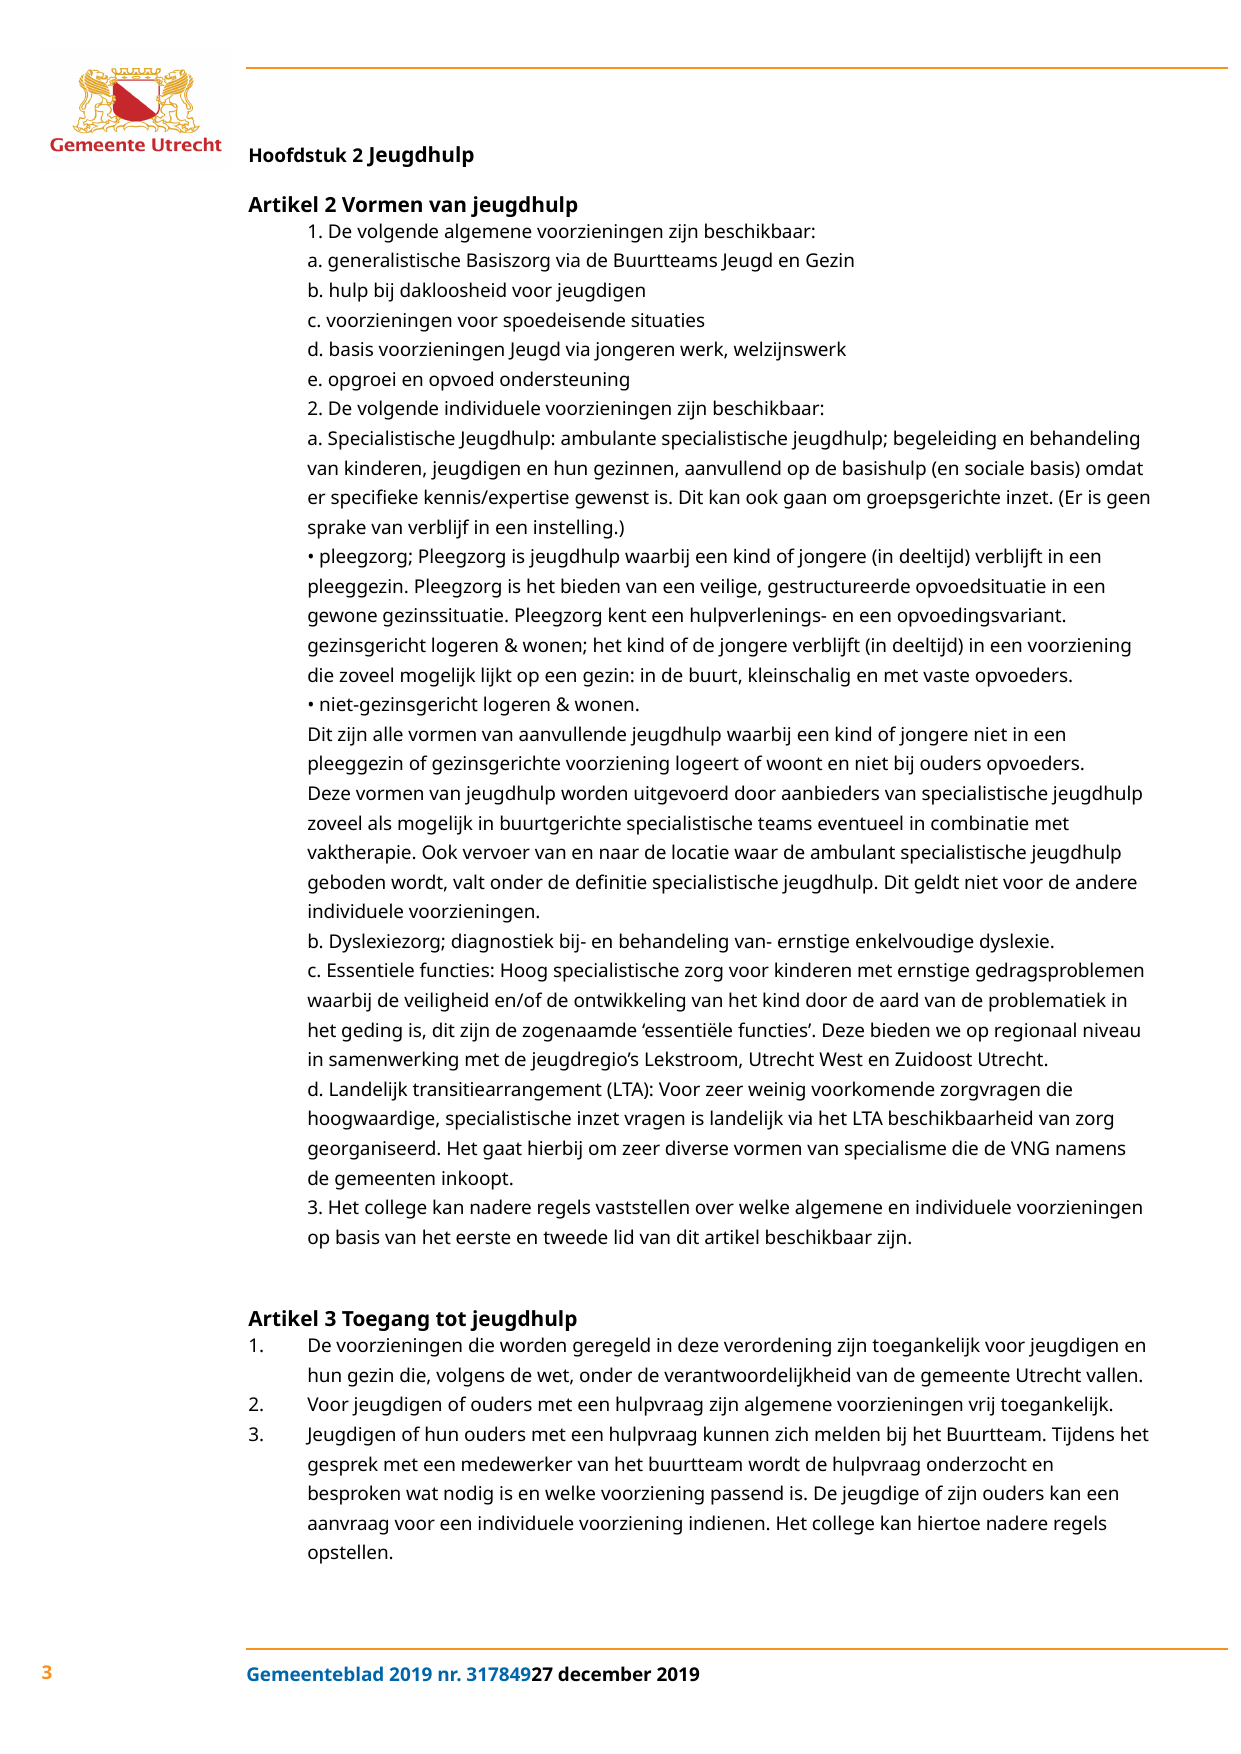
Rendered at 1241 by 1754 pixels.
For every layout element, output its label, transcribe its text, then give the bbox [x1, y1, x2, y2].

list d. Landelijk transitiearrangement (LTA): Voor zeer weinig voorkomende zorgvragen die hoogwaardige, specialistische inzet vragen is landelijk via het LTA beschikbaarheid van zorg georganiseerd. Het gaat hierbij om zeer diverse vormen van specialisme die de VNG namens de gemeenten inkoopt. [248, 1076, 1152, 1191]
list 1. De volgende algemene voorzieningen zijn beschikbaar: [248, 218, 1152, 244]
list Voor jeugdigen of ouders met een hulpvraag zijn algemene voorzieningen vrij toegankelijk. [248, 1392, 1152, 1417]
list Jeugdigen of hun ouders met een hulpvraag kunnen zich melden bij het Buurtteam. Tijdens het gesprek met een medewerker van het buurtteam wordt de hulpvraag onderzocht en besproken wat nodig is en welke voorziening passend is. De jeugdige of zijn ouders kan een aanvraag voor een individuele voorziening indienen. Het college kan hiertoe nadere regels opstellen. [248, 1421, 1152, 1565]
list Deze vormen van jeugdhulp worden uitgevoerd door aanbieders van specialistische jeugdhulp zoveel als mogelijk in buurtgerichte specialistische teams eventueel in combinatie met vaktherapie. Ook vervoer van en naar de locatie waar de ambulant specialistische jeugdhulp geboden wordt, valt onder de definitie specialistische jeugdhulp. Dit geldt niet voor de andere individuele voorzieningen. [248, 780, 1152, 924]
list d. basis voorzieningen Jeugd via jongeren werk, welzijnswerk [248, 336, 1152, 362]
list a. Specialistische Jeugdhulp: ambulante specialistische jeugdhulp; begeleiding en behandeling van kinderen, jeugdigen en hun gezinnen, aanvullend op de basishulp (en sociale basis) omdat er specifieke kennis/expertise gewenst is. Dit kan ook gaan om groepsgerichte inzet. (Er is geen sprake van verblijf in een instelling.) [248, 425, 1152, 540]
list b. hulp bij dakloosheid voor jeugdigen [248, 277, 1152, 303]
text Artikel 2 Vormen van jeugdhulp [248, 190, 1152, 218]
list 2. De volgende individuele voorzieningen zijn beschikbaar: [248, 396, 1152, 421]
list b. Dyslexiezorg; diagnostiek bij- en behandeling van- ernstige enkelvoudige dyslexie. [248, 928, 1152, 954]
list c. voorzieningen voor spoedeisende situaties [248, 307, 1152, 333]
list De voorzieningen die worden geregeld in deze verordening zijn toegankelijk voor jeugdigen en hun gezin die, volgens de wet, onder de verantwoordelijkheid van de gemeente Utrecht vallen. [248, 1332, 1152, 1388]
text Hoofdstuk 2 Jeugdhulp [248, 140, 1152, 169]
list 3. Het college kan nadere regels vaststellen over welke algemene en individuele voorzieningen op basis van het eerste en tweede lid van dit artikel beschikbaar zijn. [248, 1194, 1152, 1250]
list Dit zijn alle vormen van aanvullende jeugdhulp waarbij een kind of jongere niet in een pleeggezin of gezinsgerichte voorziening logeert of woont en niet bij ouders opvoeders. [248, 721, 1152, 776]
list • niet-gezinsgericht logeren & wonen. [248, 691, 1152, 717]
text Artikel 3 Toegang tot jeugdhulp [248, 1304, 1152, 1332]
list a. generalistische Basiszorg via de Buurtteams Jeugd en Gezin [248, 248, 1152, 273]
list • pleegzorg; Pleegzorg is jeugdhulp waarbij een kind of jongere (in deeltijd) verblijft in een pleeggezin. Pleegzorg is het bieden van een veilige, gestructureerde opvoedsituatie in een gewone gezinssituatie. Pleegzorg kent een hulpverlenings- en een opvoedingsvariant. gezinsgericht logeren & wonen; het kind of de jongere verblijft (in deeltijd) in een voorziening die zoveel mogelijk lijkt op een gezin: in de buurt, kleinschalig en met vaste opvoeders. [248, 543, 1152, 688]
list e. opgroei en opvoed ondersteuning [248, 366, 1152, 392]
list c. Essentiele functies: Hoog specialistische zorg voor kinderen met ernstige gedragsproblemen waarbij de veiligheid en/of de ontwikkeling van het kind door de aard van de problematiek in het geding is, dit zijn de zogenaamde ‘essentiële functies’. Deze bieden we op regionaal niveau in samenwerking met de jeugdregio’s Lekstroom, Utrecht West en Zuidoost Utrecht. [248, 958, 1152, 1072]
picture [41, 47, 231, 172]
